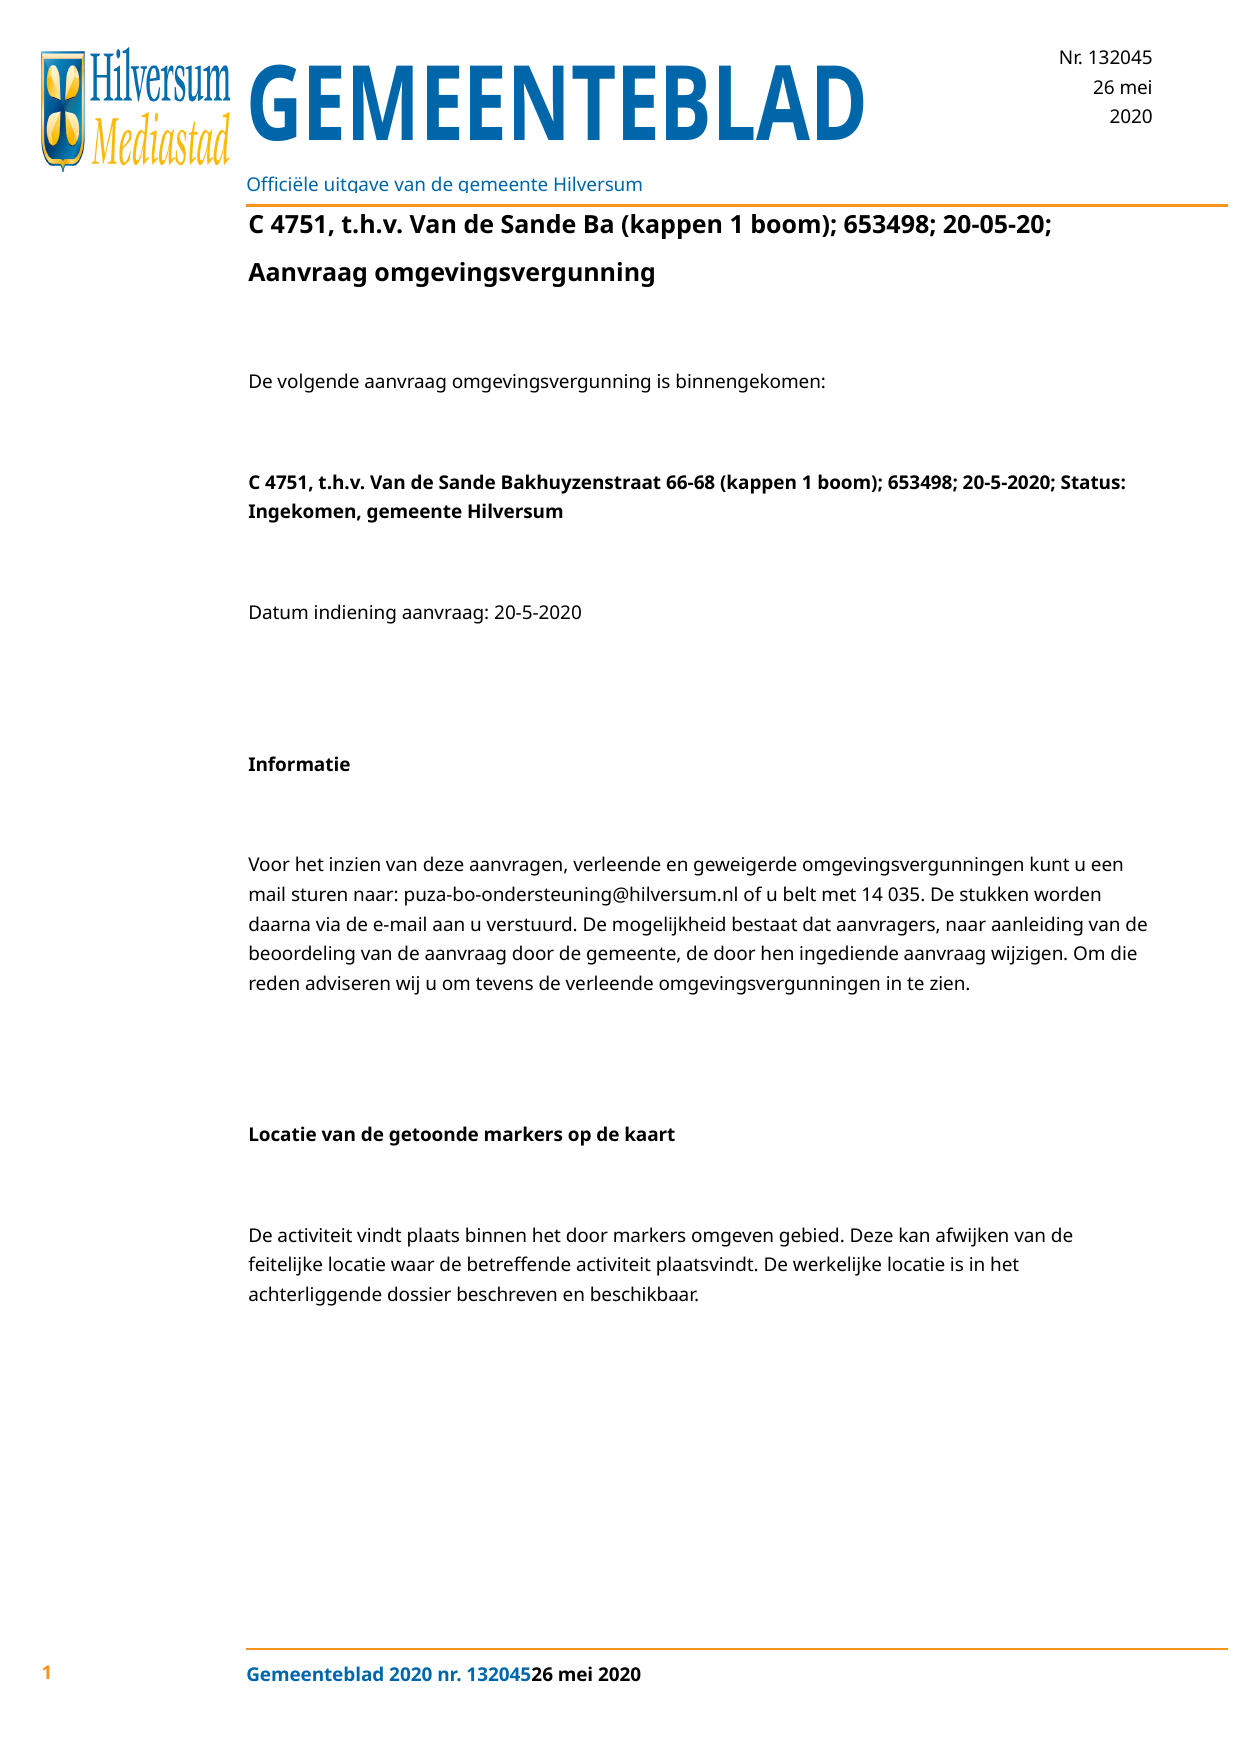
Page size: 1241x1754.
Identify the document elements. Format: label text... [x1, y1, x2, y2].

text C 4751, t.h.v. Van de Sande Ba (kappen 1 boom); 653498; 20-05-20; Aanvraag omgevingsvergunning [248, 207, 1152, 288]
text De activiteit vindt plaats binnen het door markers omgeven gebied. Deze kan afwijken van de feitelijke locatie waar de betreffende activiteit plaatsvindt. De werkelijke locatie is in het achterliggende dossier beschreven en beschikbaar. [248, 1222, 1152, 1307]
text Informatie [248, 751, 1152, 777]
text C 4751, t.h.v. Van de Sande Bakhuyzenstraat 66-68 (kappen 1 boom); 653498; 20-5-2020; Status: Ingekomen, gemeente Hilversum [248, 469, 1152, 524]
picture [41, 47, 231, 172]
text Voor het inzien van deze aanvragen, verleende en geweigerde omgevingsvergunningen kunt u een mail sturen naar: puza-bo-ondersteuning@hilversum.nl of u belt met 14 035. De stukken worden daarna via de e-mail aan u verstuurd. De mogelijkheid bestaat dat aanvragers, naar aanleiding van de beoordeling van de aanvraag door de gemeente, de door hen ingediende aanvraag wijzigen. Om die reden adviseren wij u om tevens de verleende omgevingsvergunningen in te zien. [248, 852, 1152, 996]
text Datum indiening aanvraag: 20-5-2020 [248, 599, 1152, 625]
text De volgende aanvraag omgevingsvergunning is binnengekomen: [248, 368, 1152, 394]
text Locatie van de getoonde markers op de kaart [248, 1121, 1152, 1147]
